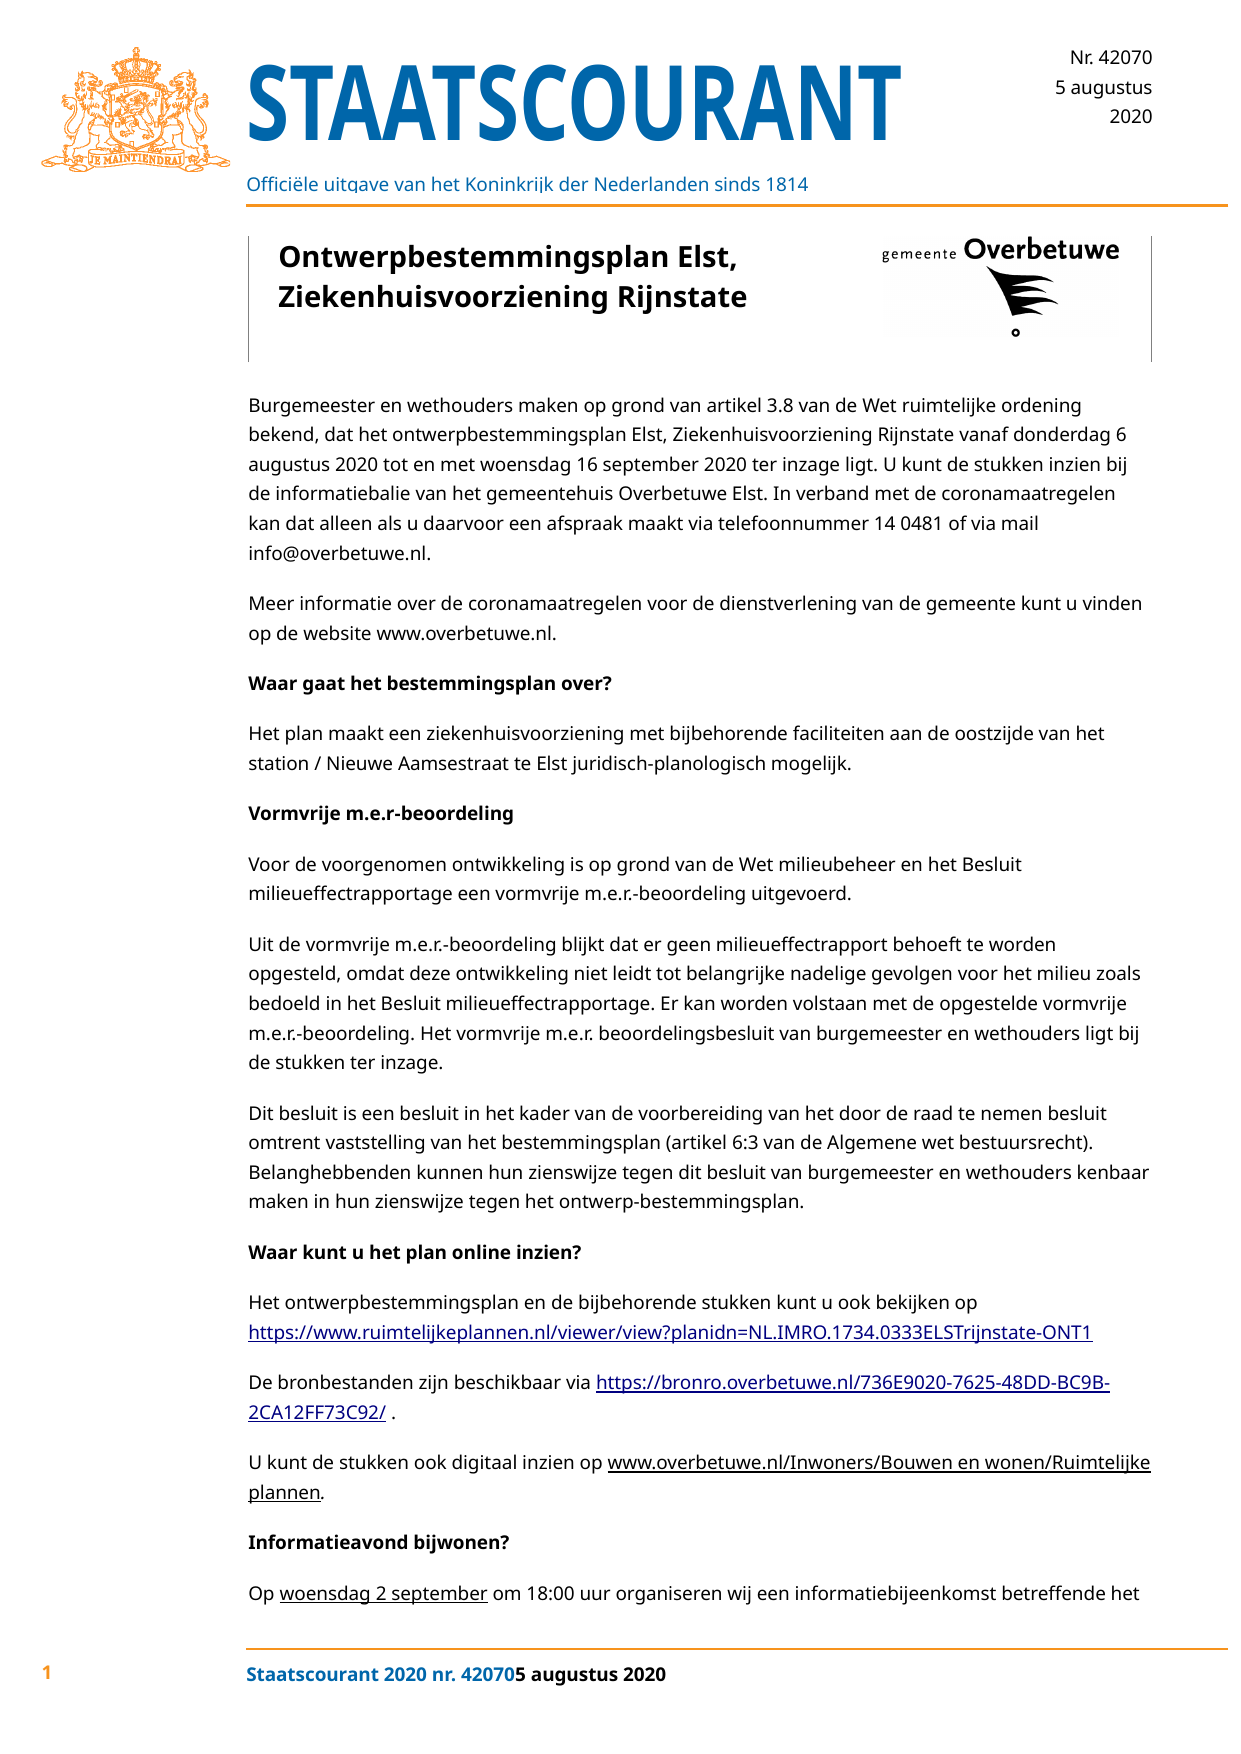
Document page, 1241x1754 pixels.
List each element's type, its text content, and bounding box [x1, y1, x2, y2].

picture [882, 236, 1119, 337]
table_header [850, 236, 1151, 362]
text De bronbestanden zijn beschikbaar via https://bronro.overbetuwe.nl/736E9020-7625-48DD-BC9B-2CA12FF73C92/ . [248, 1369, 1152, 1425]
text Informatieavond bijwonen? [248, 1529, 1152, 1555]
text Meer informatie over de coronamaatregelen voor de dienstverlening van de gemeente kunt u vinden op de website www.overbetuwe.nl. [248, 590, 1152, 646]
text Vormvrije m.e.r-beoordeling [248, 801, 1152, 826]
text Op woensdag 2 september om 18:00 uur organiseren wij een informatiebijeenkomst betreffende het [248, 1580, 1152, 1606]
text Waar gaat het bestemmingsplan over? [248, 670, 1152, 696]
text Voor de voorgenomen ontwikkeling is op grond van de Wet milieubeheer en het Besluit milieueffectrapportage een vormvrije m.e.r.-beoordeling uitgevoerd. [248, 851, 1152, 906]
text Dit besluit is een besluit in het kader van de voorbereiding van het door de raad te nemen besluit omtrent vaststelling van het bestemmingsplan (artikel 6:3 van de Algemene wet bestuursrecht). Belanghebbenden kunnen hun zienswijze tegen dit besluit van burgemeester en wethouders kenbaar maken in hun zienswijze tegen het ontwerp-bestemmingsplan. [248, 1100, 1152, 1214]
text Waar kunt u het plan online inzien? [248, 1239, 1152, 1265]
text Burgemeester en wethouders maken op grond van artikel 3.8 van de Wet ruimtelijke ordening bekend, dat het ontwerpbestemmingsplan Elst, Ziekenhuisvoorziening Rijnstate vanaf donderdag 6 augustus 2020 tot en met woensdag 16 september 2020 ter inzage ligt. U kunt de stukken inzien bij de informatiebalie van het gemeentehuis Overbetuwe Elst. In verband met de coronamaatregelen kan dat alleen als u daarvoor een afspraak maakt via telefoonnummer 14 0481 of via mail info@overbetuwe.nl. [248, 392, 1152, 566]
picture [41, 47, 231, 172]
text Het ontwerpbestemmingsplan en de bijbehorende stukken kunt u ook bekijken op https://www.ruimtelijkeplannen.nl/viewer/view?planidn=NL.IMRO.1734.0333ELSTrijnstate-ONT1 [248, 1289, 1152, 1345]
text U kunt de stukken ook digitaal inzien op www.overbetuwe.nl/Inwoners/Bouwen en wonen/Ruimtelijke plannen. [248, 1449, 1152, 1505]
text Uit de vormvrije m.e.r.-beoordeling blijkt dat er geen milieueffectrapport behoeft te worden opgesteld, omdat deze ontwikkeling niet leidt tot belangrijke nadelige gevolgen voor het milieu zoals bedoeld in het Besluit milieueffectrapportage. Er kan worden volstaan met de opgestelde vormvrije m.e.r.-beoordeling. Het vormvrije m.e.r. beoordelingsbesluit van burgemeester en wethouders ligt bij de stukken ter inzage. [248, 931, 1152, 1075]
table_header Ontwerpbestemmingsplan Elst, Ziekenhuisvoorziening Rijnstate [249, 236, 850, 362]
text Het plan maakt een ziekenhuisvoorziening met bijbehorende faciliteiten aan de oostzijde van het station / Nieuwe Aamsestraat te Elst juridisch-planologisch mogelijk. [248, 721, 1152, 776]
